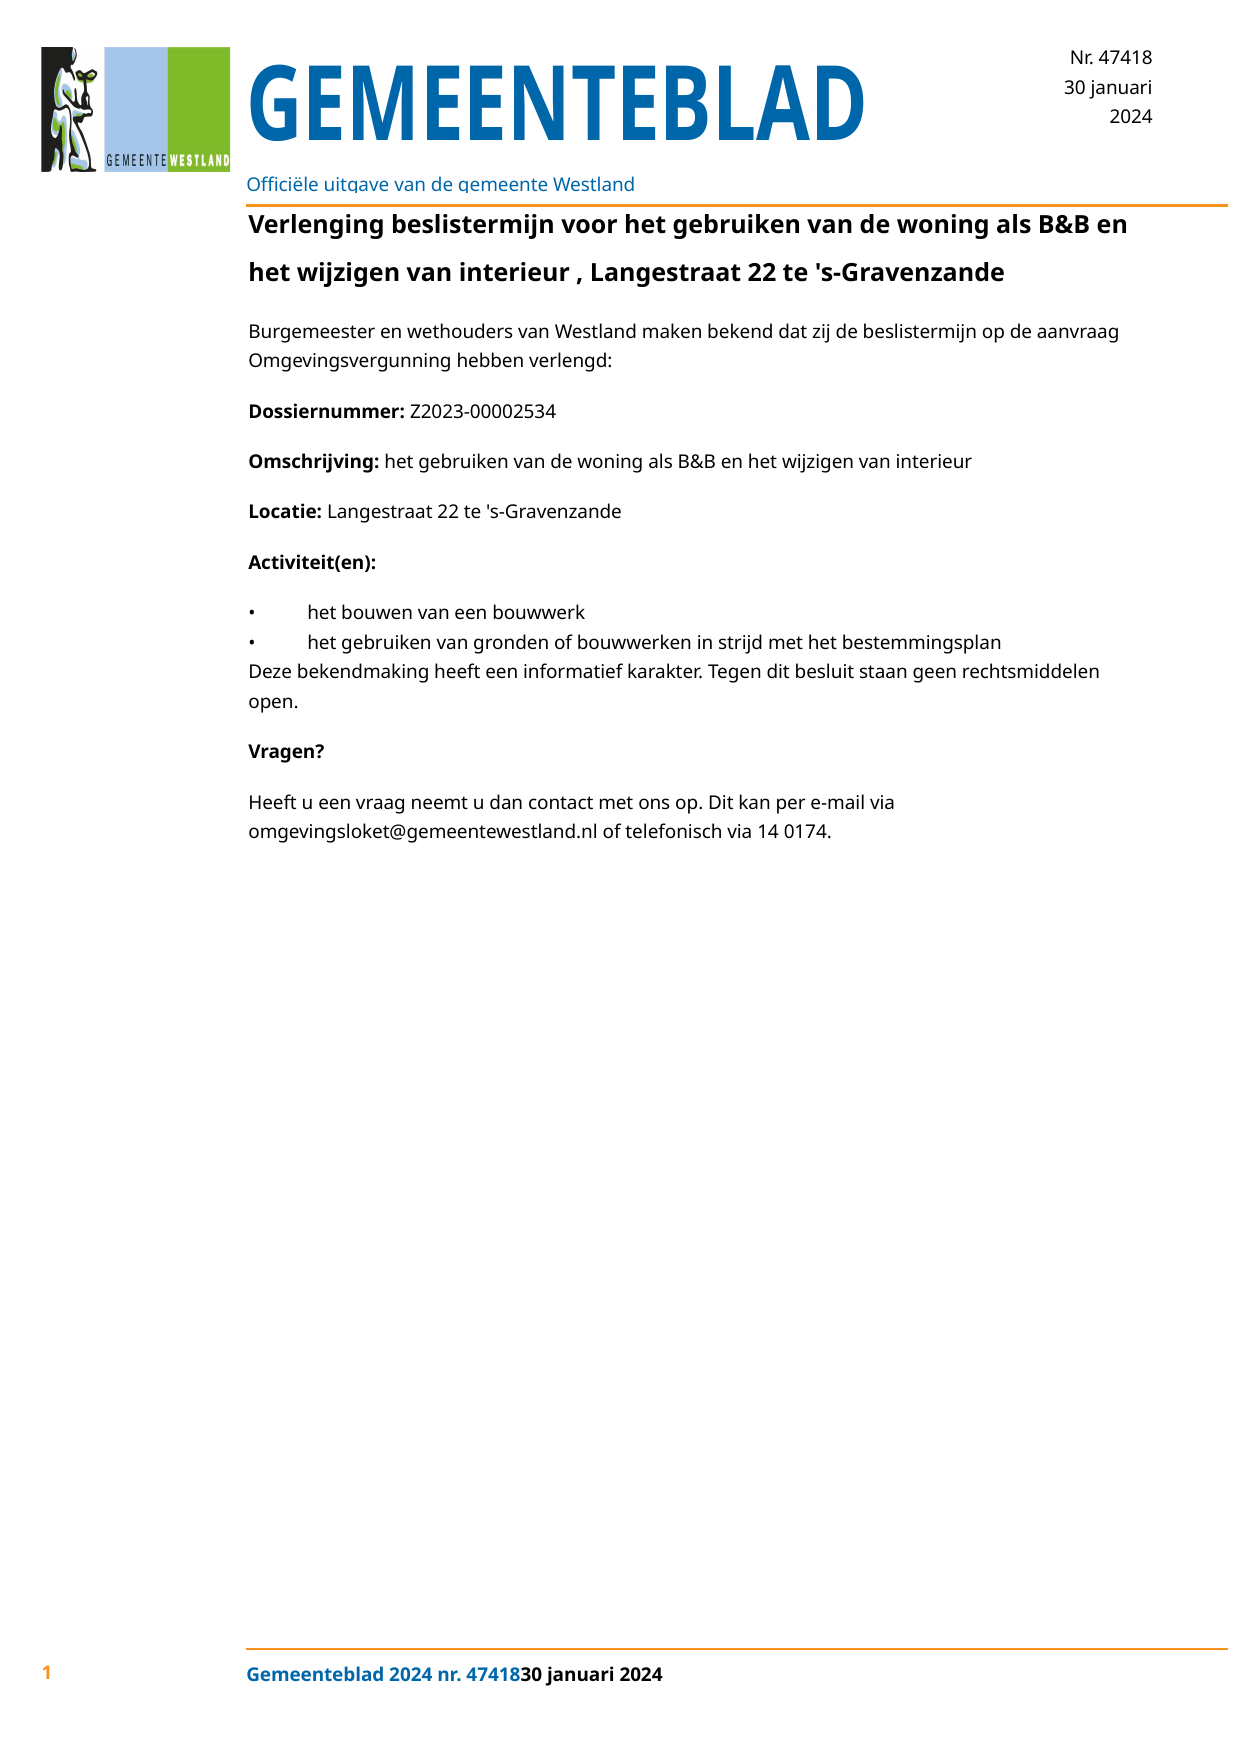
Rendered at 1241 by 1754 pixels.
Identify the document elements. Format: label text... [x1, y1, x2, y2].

text Locatie: Langestraat 22 te 's-Gravenzande [248, 499, 1152, 524]
text Dossiernummer: Z2023-00002534 [248, 398, 1152, 424]
list het gebruiken van gronden of bouwwerken in strijd met het bestemmingsplan [248, 629, 1152, 655]
text Burgemeester en wethouders van Westland maken bekend dat zij de beslistermijn op de aanvraag Omgevingsvergunning hebben verlengd: [248, 318, 1152, 373]
text Omschrijving: het gebruiken van de woning als B&B en het wijzigen van interieur [248, 448, 1152, 474]
text Vragen? [248, 739, 1152, 764]
text Verlenging beslistermijn voor het gebruiken van de woning als B&B en het wijzigen van interieur , Langestraat 22 te 's-Gravenzande [248, 207, 1152, 288]
text Activiteit(en): [248, 549, 1152, 575]
text Heeft u een vraag neemt u dan contact met ons op. Dit kan per e-mail via omgevingsloket@gemeentewestland.nl of telefonisch via 14 0174. [248, 789, 1152, 844]
text Deze bekendmaking heeft een informatief karakter. Tegen dit besluit staan geen rechtsmiddelen open. [248, 659, 1152, 714]
picture [41, 47, 231, 172]
list het bouwen van een bouwwerk [248, 599, 1152, 625]
